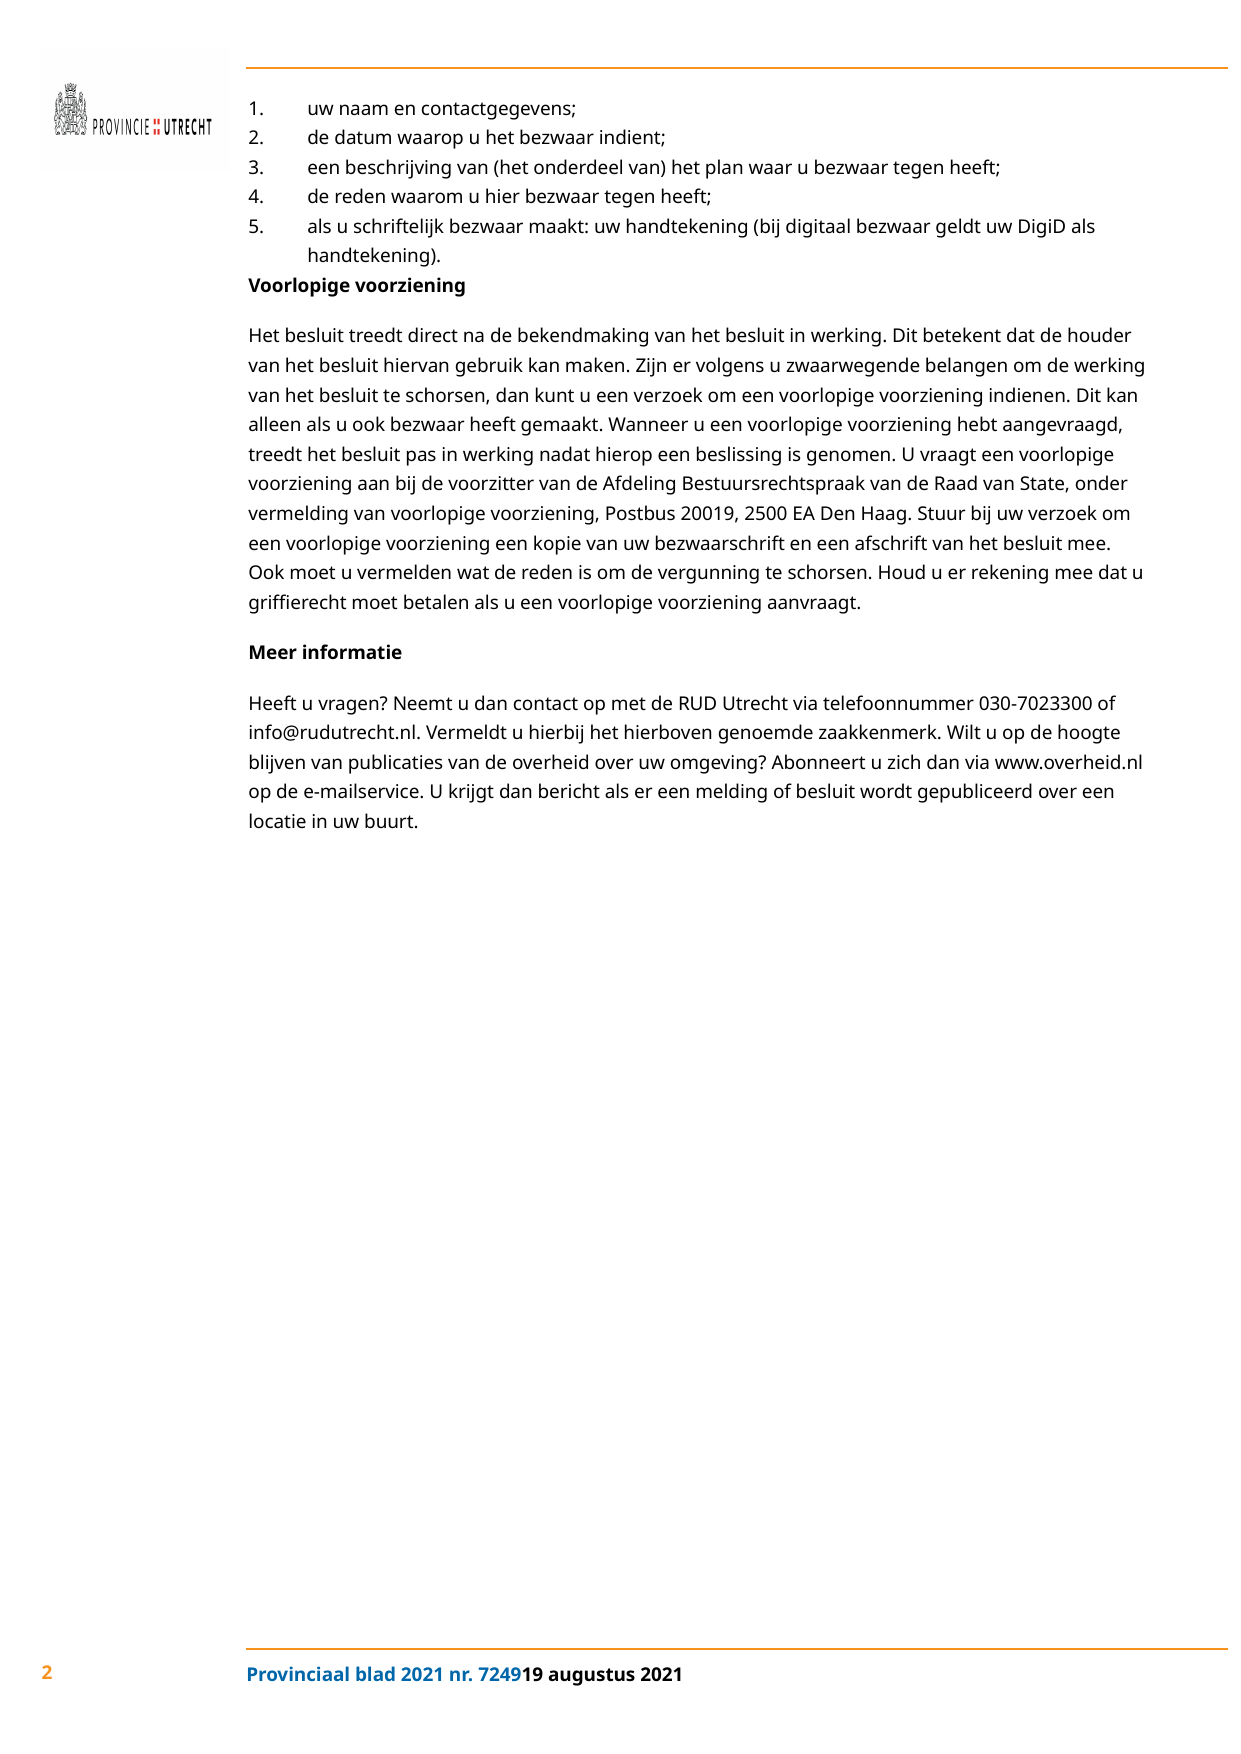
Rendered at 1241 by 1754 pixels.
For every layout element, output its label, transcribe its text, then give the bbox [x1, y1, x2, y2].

list uw naam en contactgegevens; [248, 95, 1152, 121]
list de datum waarop u het bezwaar indient; [248, 124, 1152, 150]
text Heeft u vragen? Neemt u dan contact op met de RUD Utrecht via telefoonnummer 030-7023300 of info@rudutrecht.nl. Vermeldt u hierbij het hierboven genoemde zaakkenmerk. Wilt u op de hoogte blijven van publicaties van de overheid over uw omgeving? Abonneert u zich dan via www.overheid.nl op de e-mailservice. U krijgt dan bericht als er een melding of besluit wordt gepubliceerd over een locatie in uw buurt. [248, 690, 1152, 834]
text Het besluit treedt direct na de bekendmaking van het besluit in werking. Dit betekent dat de houder van het besluit hiervan gebruik kan maken. Zijn er volgens u zwaarwegende belangen om de werking van het besluit te schorsen, dan kunt u een verzoek om een voorlopige voorziening indienen. Dit kan alleen als u ook bezwaar heeft gemaakt. Wanneer u een voorlopige voorziening hebt aangevraagd, treedt het besluit pas in werking nadat hierop een beslissing is genomen. U vraagt een voorlopige voorziening aan bij de voorzitter van de Afdeling Bestuursrechtspraak van de Raad van State, onder vermelding van voorlopige voorziening, Postbus 20019, 2500 EA Den Haag. Stuur bij uw verzoek om een voorlopige voorziening een kopie van uw bezwaarschrift en een afschrift van het besluit mee. Ook moet u vermelden wat de reden is om de vergunning te schorsen. Houd u er rekening mee dat u griffierecht moet betalen als u een voorlopige voorziening aanvraagt. [248, 323, 1152, 615]
picture [41, 47, 231, 172]
list een beschrijving van (het onderdeel van) het plan waar u bezwaar tegen heeft; [248, 154, 1152, 180]
list de reden waarom u hier bezwaar tegen heeft; [248, 183, 1152, 209]
text Meer informatie [248, 639, 1152, 665]
list als u schriftelijk bezwaar maakt: uw handtekening (bij digitaal bezwaar geldt uw DigiD als handtekening). [248, 213, 1152, 268]
text Voorlopige voorziening [248, 272, 1152, 298]
